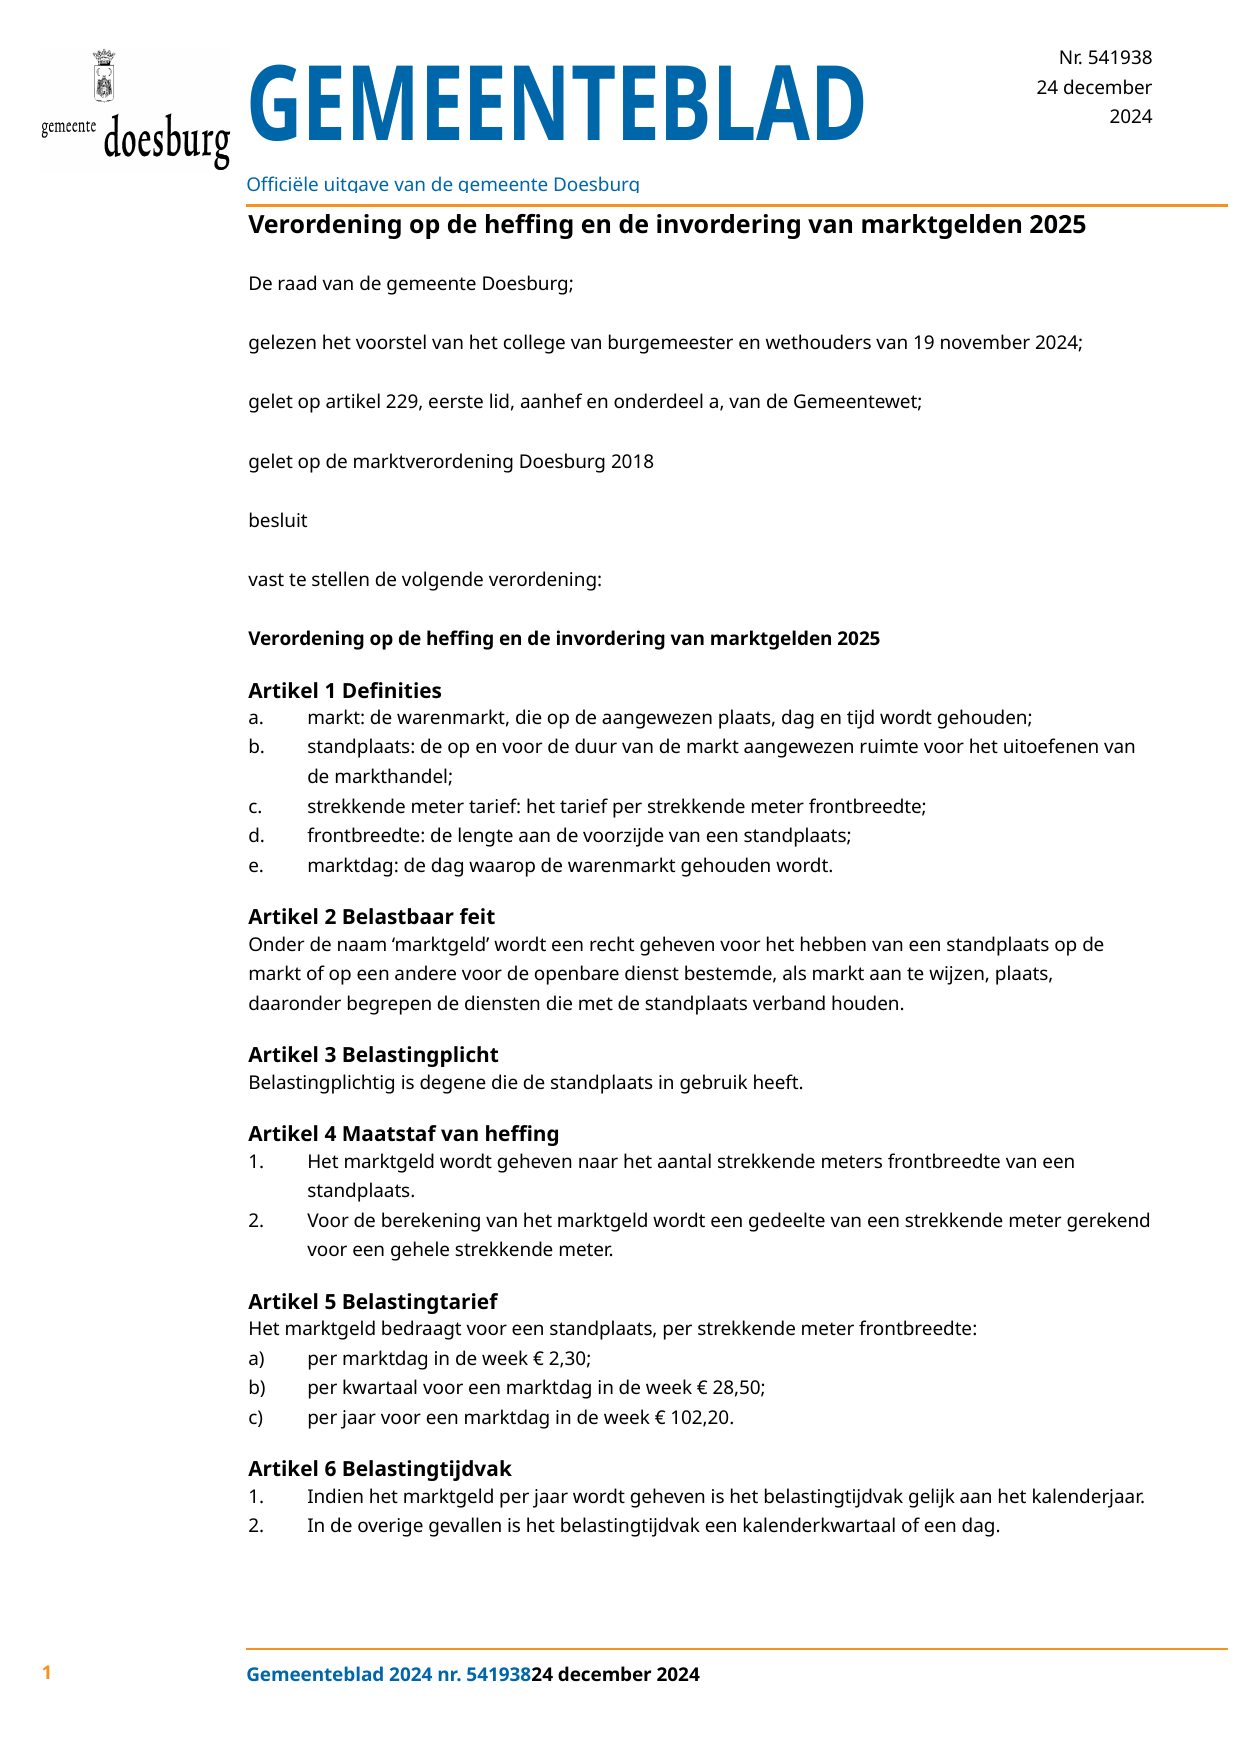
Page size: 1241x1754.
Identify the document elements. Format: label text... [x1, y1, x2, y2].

list Voor de berekening van het marktgeld wordt een gedeelte van een strekkende meter gerekend voor een gehele strekkende meter. [248, 1207, 1152, 1262]
list markt: de warenmarkt, die op de aangewezen plaats, dag en tijd wordt gehouden; [248, 704, 1152, 730]
list frontbreedte: de lengte aan de voorzijde van een standplaats; [248, 822, 1152, 848]
text vast te stellen de volgende verordening: [248, 566, 1152, 592]
text Artikel 2 Belastbaar feit [248, 902, 1152, 931]
list marktdag: de dag waarop de warenmarkt gehouden wordt. [248, 852, 1152, 878]
list per marktdag in de week € 2,30; [248, 1345, 1152, 1371]
text Artikel 6 Belastingtijdvak [248, 1454, 1152, 1483]
text Het marktgeld bedraagt voor een standplaats, per strekkende meter frontbreedte: [248, 1315, 1152, 1341]
text Verordening op de heffing en de invordering van marktgelden 2025 [248, 625, 1152, 651]
text Verordening op de heffing en de invordering van marktgelden 2025 [248, 207, 1152, 241]
picture [41, 47, 231, 172]
text gelezen het voorstel van het college van burgemeester en wethouders van 19 november 2024; [248, 329, 1152, 355]
list standplaats: de op en voor de duur van de markt aangewezen ruimte voor het uitoefenen van de markthandel; [248, 734, 1152, 789]
text Onder de naam ‘marktgeld’ wordt een recht geheven voor het hebben van een standplaats op de markt of op een andere voor de openbare dienst bestemde, als markt aan te wijzen, plaats, daaronder begrepen de diensten die met de standplaats verband houden. [248, 931, 1152, 1016]
text Artikel 4 Maatstaf van heffing [248, 1119, 1152, 1148]
text Artikel 1 Definities [248, 676, 1152, 704]
list per kwartaal voor een marktdag in de week € 28,50; [248, 1374, 1152, 1400]
list strekkende meter tarief: het tarief per strekkende meter frontbreedte; [248, 793, 1152, 819]
text Artikel 3 Belastingplicht [248, 1041, 1152, 1069]
text De raad van de gemeente Doesburg; [248, 270, 1152, 296]
list In de overige gevallen is het belastingtijdvak een kalenderkwartaal of een dag. [248, 1513, 1152, 1538]
text gelet op artikel 229, eerste lid, aanhef en onderdeel a, van de Gemeentewet; [248, 389, 1152, 414]
text Belastingplichtig is degene die de standplaats in gebruik heeft. [248, 1069, 1152, 1095]
text besluit [248, 507, 1152, 533]
list Het marktgeld wordt geheven naar het aantal strekkende meters frontbreedte van een standplaats. [248, 1148, 1152, 1203]
text gelet op de marktverordening Doesburg 2018 [248, 448, 1152, 473]
list per jaar voor een marktdag in de week € 102,20. [248, 1404, 1152, 1430]
text Artikel 5 Belastingtarief [248, 1287, 1152, 1315]
list Indien het marktgeld per jaar wordt geheven is het belastingtijdvak gelijk aan het kalenderjaar. [248, 1483, 1152, 1509]
